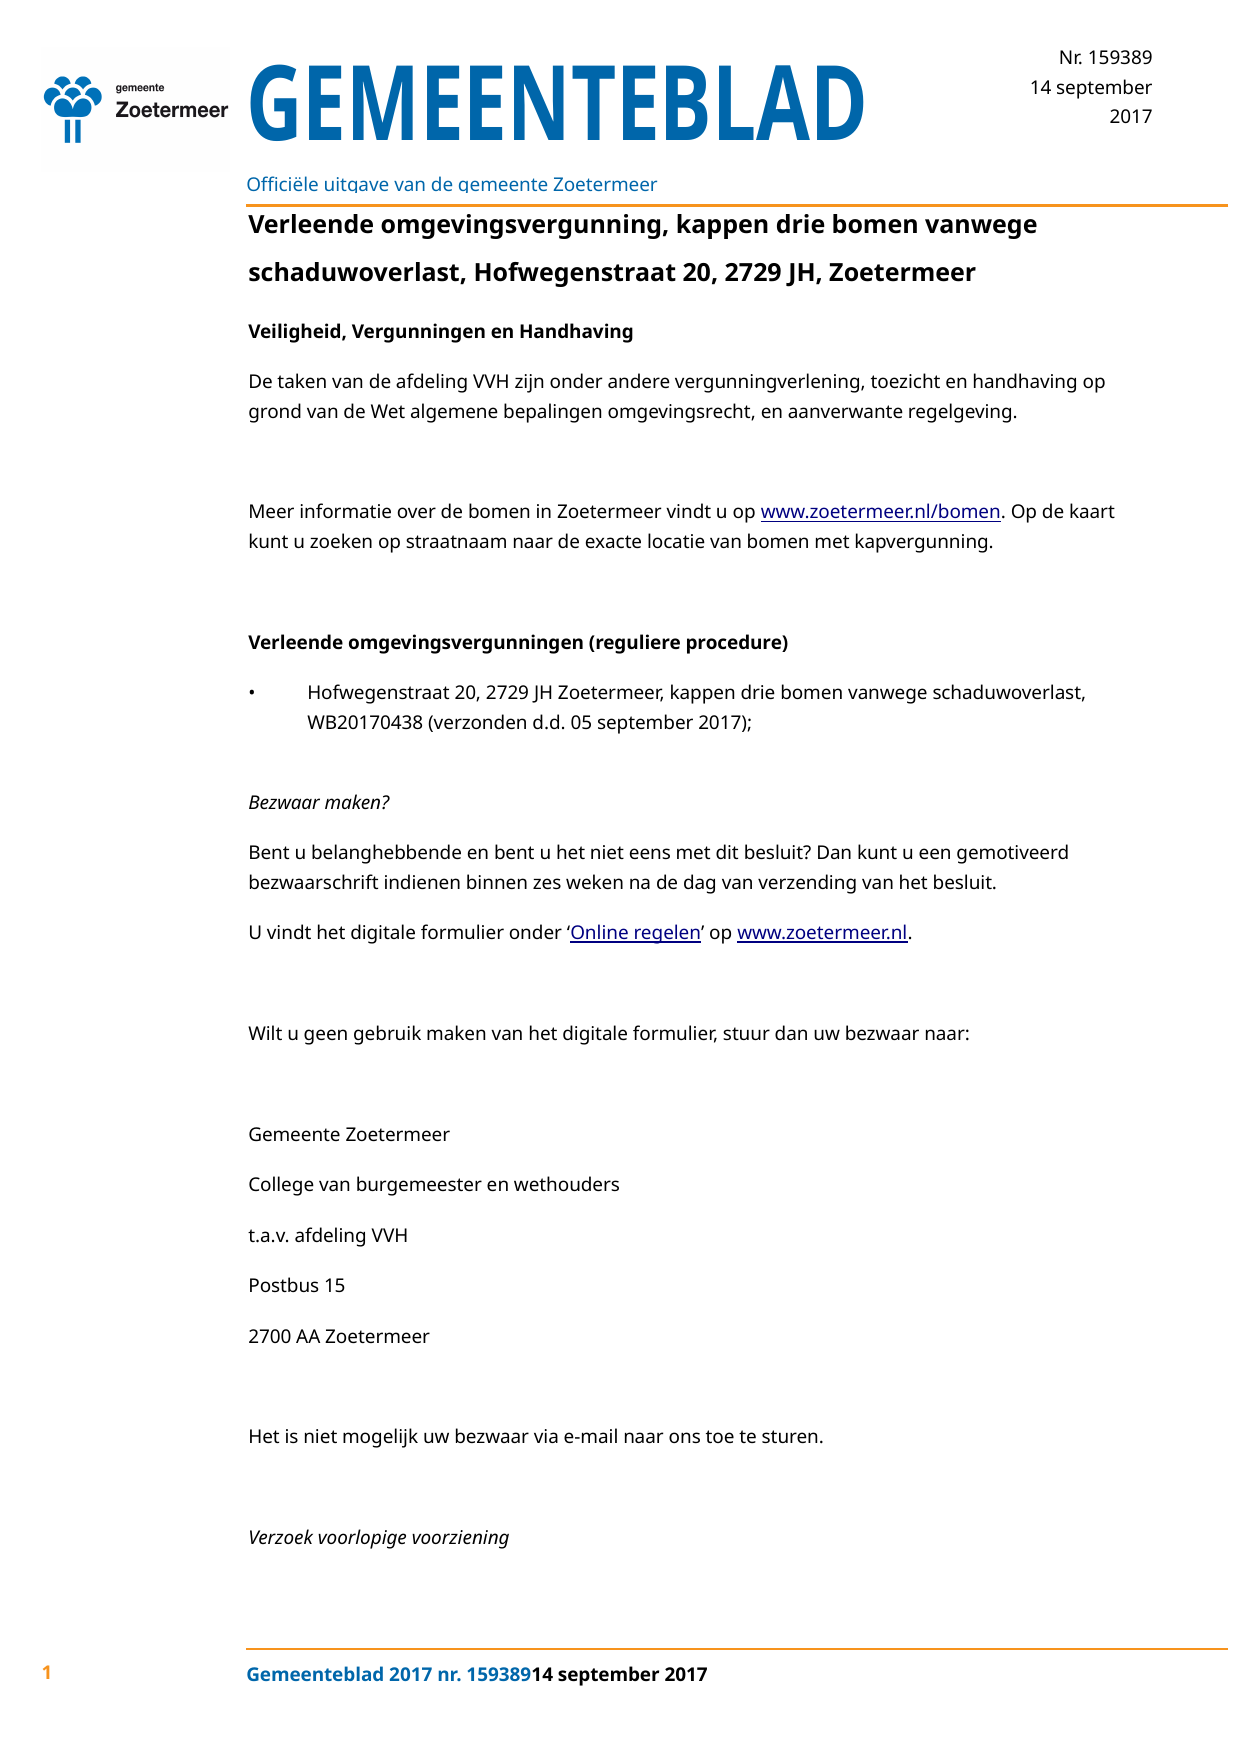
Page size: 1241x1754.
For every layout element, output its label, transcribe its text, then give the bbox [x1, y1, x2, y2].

text De taken van de afdeling VVH zijn onder andere vergunningverlening, toezicht en handhaving op grond van de Wet algemene bepalingen omgevingsrecht, en aanverwante regelgeving. [248, 368, 1152, 424]
text Bezwaar maken? [248, 789, 1152, 815]
text Gemeente Zoetermeer [248, 1121, 1152, 1147]
text Verleende omgevingsvergunning, kappen drie bomen vanwege schaduwoverlast, Hofwegenstraat 20, 2729 JH, Zoetermeer [248, 207, 1152, 288]
text Meer informatie over de bomen in Zoetermeer vindt u op www.zoetermeer.nl/bomen. Op de kaart kunt u zoeken op straatnaam naar de exacte locatie van bomen met kapvergunning. [248, 499, 1152, 554]
text Wilt u geen gebruik maken van het digitale formulier, stuur dan uw bezwaar naar: [248, 1020, 1152, 1046]
text Verleende omgevingsvergunningen (reguliere procedure) [248, 629, 1152, 655]
list Hofwegenstraat 20, 2729 JH Zoetermeer, kappen drie bomen vanwege schaduwoverlast, WB20170438 (verzonden d.d. 05 september 2017); [248, 679, 1152, 735]
text Verzoek voorlopige voorziening [248, 1524, 1152, 1550]
text Het is niet mogelijk uw bezwaar via e-mail naar ons toe te sturen. [248, 1424, 1152, 1449]
text U vindt het digitale formulier onder ‘Online regelen’ op www.zoetermeer.nl. [248, 919, 1152, 945]
text College van burgemeester en wethouders [248, 1172, 1152, 1197]
text Postbus 15 [248, 1272, 1152, 1298]
text 2700 AA Zoetermeer [248, 1323, 1152, 1349]
picture [41, 47, 231, 172]
text Bent u belanghebbende en bent u het niet eens met dit besluit? Dan kunt u een gemotiveerd bezwaarschrift indienen binnen zes weken na de dag van verzending van het besluit. [248, 839, 1152, 895]
text t.a.v. afdeling VVH [248, 1222, 1152, 1248]
text Veiligheid, Vergunningen en Handhaving [248, 318, 1152, 344]
